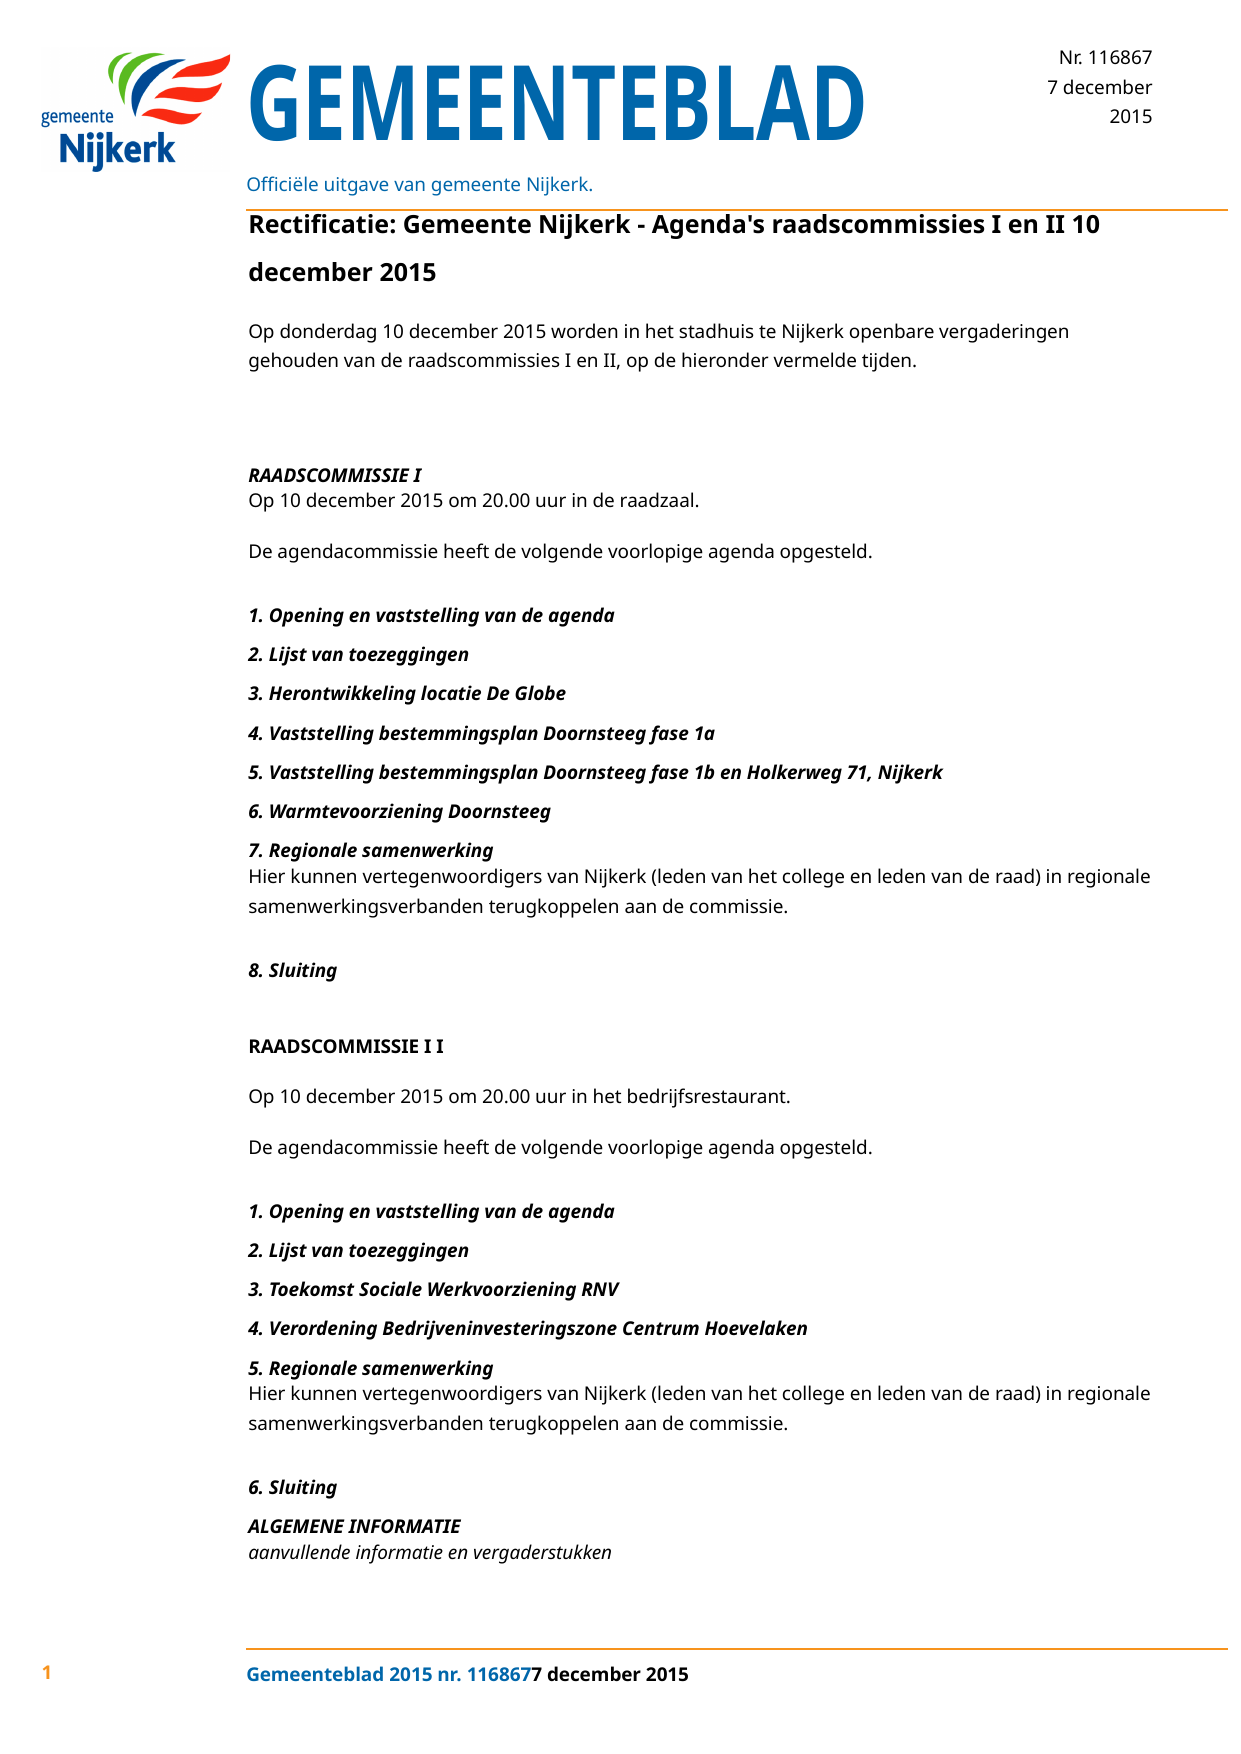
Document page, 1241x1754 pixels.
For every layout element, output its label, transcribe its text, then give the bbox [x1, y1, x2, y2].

text 6. Warmtevoorziening Doornsteeg [248, 798, 1152, 824]
text 4. Vaststelling bestemmingsplan Doornsteeg fase 1a [248, 720, 1152, 746]
text Rectificatie: Gemeente Nijkerk - Agenda's raadscommissies I en II 10 december 2015 [248, 211, 1152, 288]
text De agendacommissie heeft de volgende voorlopige agenda opgesteld. [248, 538, 1152, 564]
text RAADSCOMMISSIE I I [248, 1033, 1152, 1059]
text 3. Herontwikkeling locatie De Globe [248, 681, 1152, 706]
text 2. Lijst van toezeggingen [248, 641, 1152, 667]
text Op 10 december 2015 om 20.00 uur in het bedrijfsrestaurant. [248, 1083, 1152, 1109]
text De agendacommissie heeft de volgende voorlopige agenda opgesteld. [248, 1134, 1152, 1159]
text 1. Opening en vaststelling van de agenda [248, 602, 1152, 628]
text 7. Regionale samenwerking [248, 838, 1152, 863]
text Op 10 december 2015 om 20.00 uur in de raadzaal. [248, 488, 1152, 513]
text ALGEMENE INFORMATIE [248, 1513, 1152, 1539]
text 3. Toekomst Sociale Werkvoorziening RNV [248, 1276, 1152, 1302]
text 4. Verordening Bedrijveninvesteringszone Centrum Hoevelaken [248, 1316, 1152, 1341]
text 1. Opening en vaststelling van de agenda [248, 1198, 1152, 1223]
text Op donderdag 10 december 2015 worden in het stadhuis te Nijkerk openbare vergaderingen gehouden van de raadscommissies I en II, op de hieronder vermelde tijden. [248, 318, 1152, 373]
text Hier kunnen vertegenwoordigers van Nijkerk (leden van het college en leden van de raad) in regionale samenwerkingsverbanden terugkoppelen aan de commissie. [248, 863, 1152, 919]
text RAADSCOMMISSIE I [248, 462, 1152, 488]
text Hier kunnen vertegenwoordigers van Nijkerk (leden van het college en leden van de raad) in regionale samenwerkingsverbanden terugkoppelen aan de commissie. [248, 1381, 1152, 1436]
text aanvullende informatie en vergaderstukken [248, 1539, 1152, 1565]
text 5. Vaststelling bestemmingsplan Doornsteeg fase 1b en Holkerweg 71, Nijkerk [248, 759, 1152, 785]
text 6. Sluiting [248, 1474, 1152, 1500]
text 5. Regionale samenwerking [248, 1355, 1152, 1381]
picture [41, 47, 231, 172]
text 8. Sluiting [248, 957, 1152, 983]
text 2. Lijst van toezeggingen [248, 1237, 1152, 1263]
